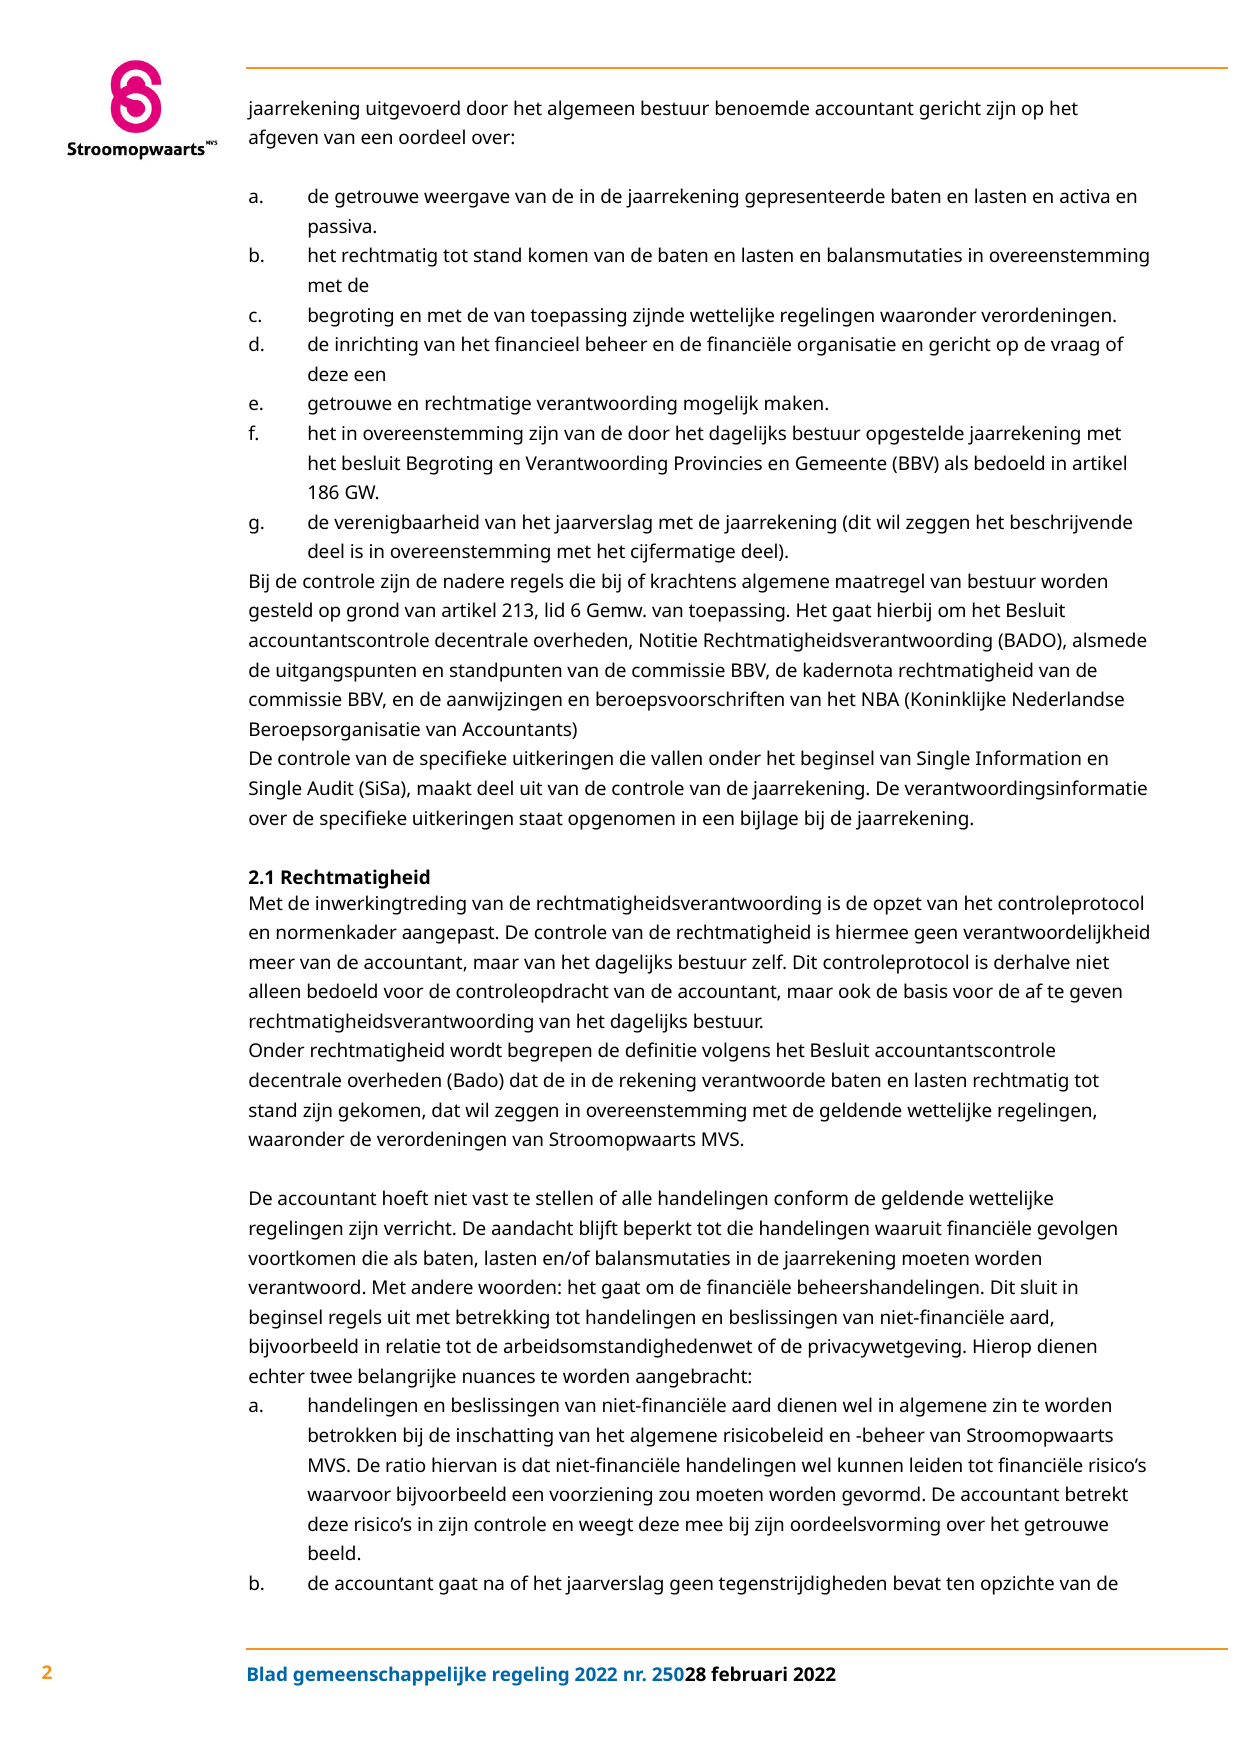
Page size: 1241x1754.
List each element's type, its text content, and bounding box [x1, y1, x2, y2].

list de verenigbaarheid van het jaarverslag met de jaarrekening (dit wil zeggen het beschrijvende deel is in overeenstemming met het cijfermatige deel). [248, 509, 1152, 564]
list het rechtmatig tot stand komen van de baten en lasten en balansmutaties in overeenstemming met de [248, 243, 1152, 298]
text De accountant hoeft niet vast te stellen of alle handelingen conform de geldende wettelijke regelingen zijn verricht. De aandacht blijft beperkt tot die handelingen waaruit financiële gevolgen voortkomen die als baten, lasten en/of balansmutaties in de jaarrekening moeten worden verantwoord. Met andere woorden: het gaat om de financiële beheershandelingen. Dit sluit in beginsel regels uit met betrekking tot handelingen en beslissingen van niet-financiële aard, bijvoorbeeld in relatie tot de arbeidsomstandighedenwet of de privacywetgeving. Hierop dienen echter twee belangrijke nuances te worden aangebracht: [248, 1186, 1152, 1389]
list de getrouwe weergave van de in de jaarrekening gepresenteerde baten en lasten en activa en passiva. [248, 183, 1152, 239]
text Bij de controle zijn de nadere regels die bij of krachtens algemene maatregel van bestuur worden gesteld op grond van artikel 213, lid 6 Gemw. van toepassing. Het gaat hierbij om het Besluit accountantscontrole decentrale overheden, Notitie Rechtmatigheidsverantwoording (BADO), alsmede de uitgangspunten en standpunten van de commissie BBV, de kadernota rechtmatigheid van de commissie BBV, en de aanwijzingen en beroepsvoorschriften van het NBA (Koninklijke Nederlandse Beroepsorganisatie van Accountants) [248, 568, 1152, 742]
text Onder rechtmatigheid wordt begrepen de definitie volgens het Besluit accountantscontrole decentrale overheden (Bado) dat de in de rekening verantwoorde baten en lasten rechtmatig tot stand zijn gekomen, dat wil zeggen in overeenstemming met de geldende wettelijke regelingen, waaronder de verordeningen van Stroomopwaarts MVS. [248, 1038, 1152, 1152]
list de accountant gaat na of het jaarverslag geen tegenstrijdigheden bevat ten opzichte van de [248, 1570, 1152, 1596]
text jaarrekening uitgevoerd door het algemeen bestuur benoemde accountant gericht zijn op het afgeven van een oordeel over: [248, 95, 1152, 150]
list handelingen en beslissingen van niet-financiële aard dienen wel in algemene zin te worden betrokken bij de inschatting van het algemene risicobeleid en -beheer van Stroomopwaarts MVS. De ratio hiervan is dat niet-financiële handelingen wel kunnen leiden tot financiële risico’s waarvoor bijvoorbeeld een voorziening zou moeten worden gevormd. De accountant betrekt deze risico’s in zijn controle en weegt deze mee bij zijn oordeelsvorming over het getrouwe beeld. [248, 1393, 1152, 1566]
text 2.1 Rechtmatigheid [248, 864, 1152, 890]
text De controle van de specifieke uitkeringen die vallen onder het beginsel van Single Information en Single Audit (SiSa), maakt deel uit van de controle van de jaarrekening. De verantwoordingsinformatie over de specifieke uitkeringen staat opgenomen in een bijlage bij de jaarrekening. [248, 746, 1152, 831]
list getrouwe en rechtmatige verantwoording mogelijk maken. [248, 391, 1152, 416]
list het in overeenstemming zijn van de door het dagelijks bestuur opgestelde jaarrekening met het besluit Begroting en Verantwoording Provincies en Gemeente (BBV) als bedoeld in artikel 186 GW. [248, 420, 1152, 505]
text Met de inwerkingtreding van de rechtmatigheidsverantwoording is de opzet van het controleprotocol en normenkader aangepast. De controle van de rechtmatigheid is hiermee geen verantwoordelijkheid meer van de accountant, maar van het dagelijks bestuur zelf. Dit controleprotocol is derhalve niet alleen bedoeld voor de controleopdracht van de accountant, maar ook de basis voor de af te geven rechtmatigheidsverantwoording van het dagelijks bestuur. [248, 890, 1152, 1034]
list begroting en met de van toepassing zijnde wettelijke regelingen waaronder verordeningen. [248, 302, 1152, 328]
list de inrichting van het financieel beheer en de financiële organisatie en gericht op de vraag of deze een [248, 331, 1152, 387]
picture [41, 47, 231, 172]
